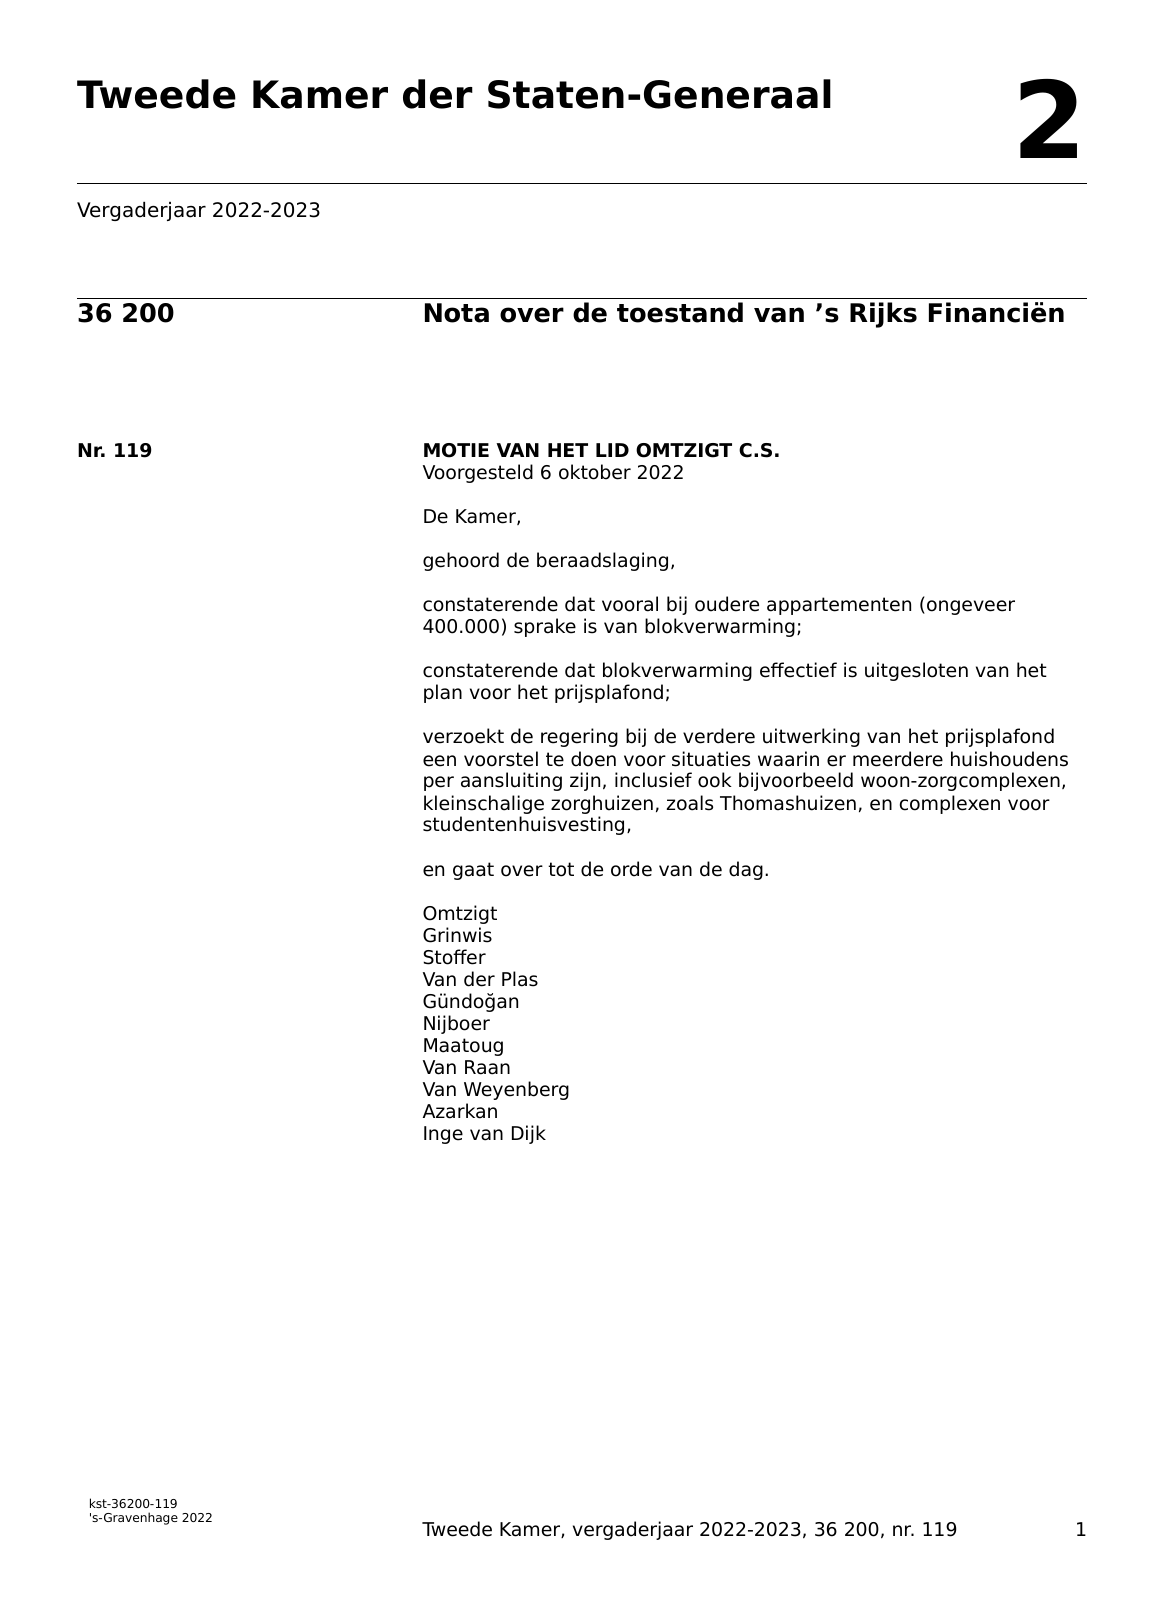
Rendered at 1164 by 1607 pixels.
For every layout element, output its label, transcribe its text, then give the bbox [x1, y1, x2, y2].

text kst-36200-119 [88, 1497, 323, 1511]
text Van der Plas [422, 969, 1087, 991]
text De Kamer, [422, 506, 1087, 528]
text Grinwis [422, 925, 1087, 947]
text constaterende dat blokverwarming effectief is uitgesloten van het plan voor het prijsplafond; [422, 660, 1087, 704]
subtitle Nr. 119 MOTIE VAN HET LID OMTZIGT C.S. [77, 440, 1087, 462]
text Van Raan [422, 1057, 1087, 1078]
text Omtzigt [422, 903, 1087, 925]
table_cell Vergaderjaar 2022-2023 [77, 184, 1087, 298]
text Stoffer [422, 947, 1087, 969]
text verzoekt de regering bij de verdere uitwerking van het prijsplafond een voorstel te doen voor situaties waarin er meerdere huishoudens per aansluiting zijn, inclusief ook bijvoorbeeld woon-zorgcomplexen, kleinschalige zorghuizen, zoals Thomashuizen, en complexen voor studentenhuisvesting, [422, 726, 1087, 836]
text Maatoug [422, 1034, 1087, 1057]
text Gündoğan [422, 991, 1087, 1013]
text 's-Gravenhage 2022 [88, 1511, 323, 1525]
table_header Tweede Kamer der Staten-Generaal [77, 59, 886, 183]
text Nijboer [422, 1013, 1087, 1034]
subtitle 36 200 Nota over de toestand van ’s Rijks Financiën [77, 299, 1087, 329]
text en gaat over tot de orde van de dag. [422, 858, 1087, 881]
text Van Weyenberg [422, 1078, 1087, 1101]
text Voorgesteld 6 oktober 2022 [422, 462, 1087, 484]
text constaterende dat vooral bij oudere appartementen (ongeveer 400.000) sprake is van blokverwarming; [422, 594, 1087, 638]
table_header 2 [886, 59, 1087, 183]
text Inge van Dijk [422, 1122, 1087, 1144]
text Azarkan [422, 1101, 1087, 1122]
text gehoord de beraadslaging, [422, 550, 1087, 572]
